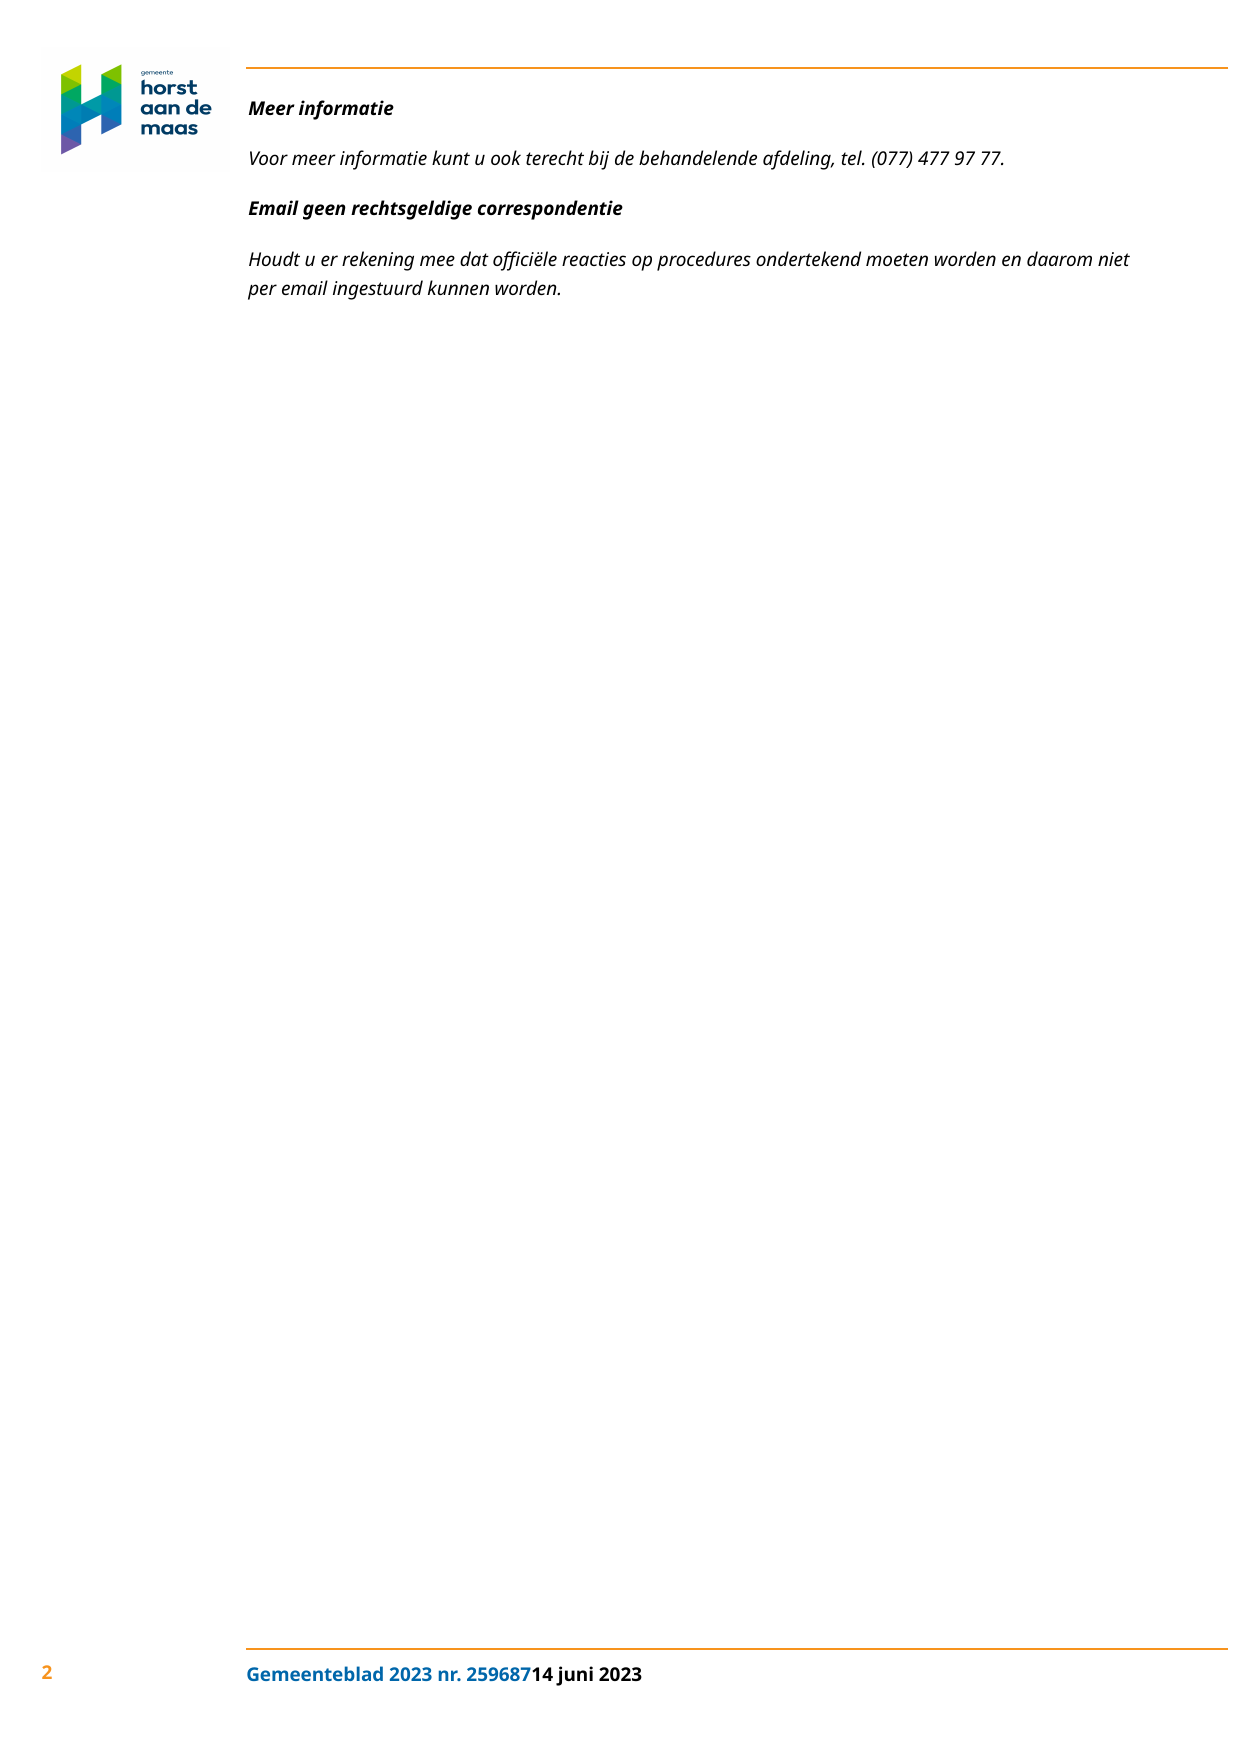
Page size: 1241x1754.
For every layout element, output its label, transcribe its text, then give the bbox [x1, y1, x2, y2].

picture [41, 47, 231, 172]
text Meer informatie [248, 95, 1152, 121]
text Houdt u er rekening mee dat officiële reacties op procedures ondertekend moeten worden en daarom niet per email ingestuurd kunnen worden. [248, 246, 1152, 301]
text Voor meer informatie kunt u ook terecht bij de behandelende afdeling, tel. (077) 477 97 77. [248, 145, 1152, 171]
text Email geen rechtsgeldige correspondentie [248, 196, 1152, 221]
